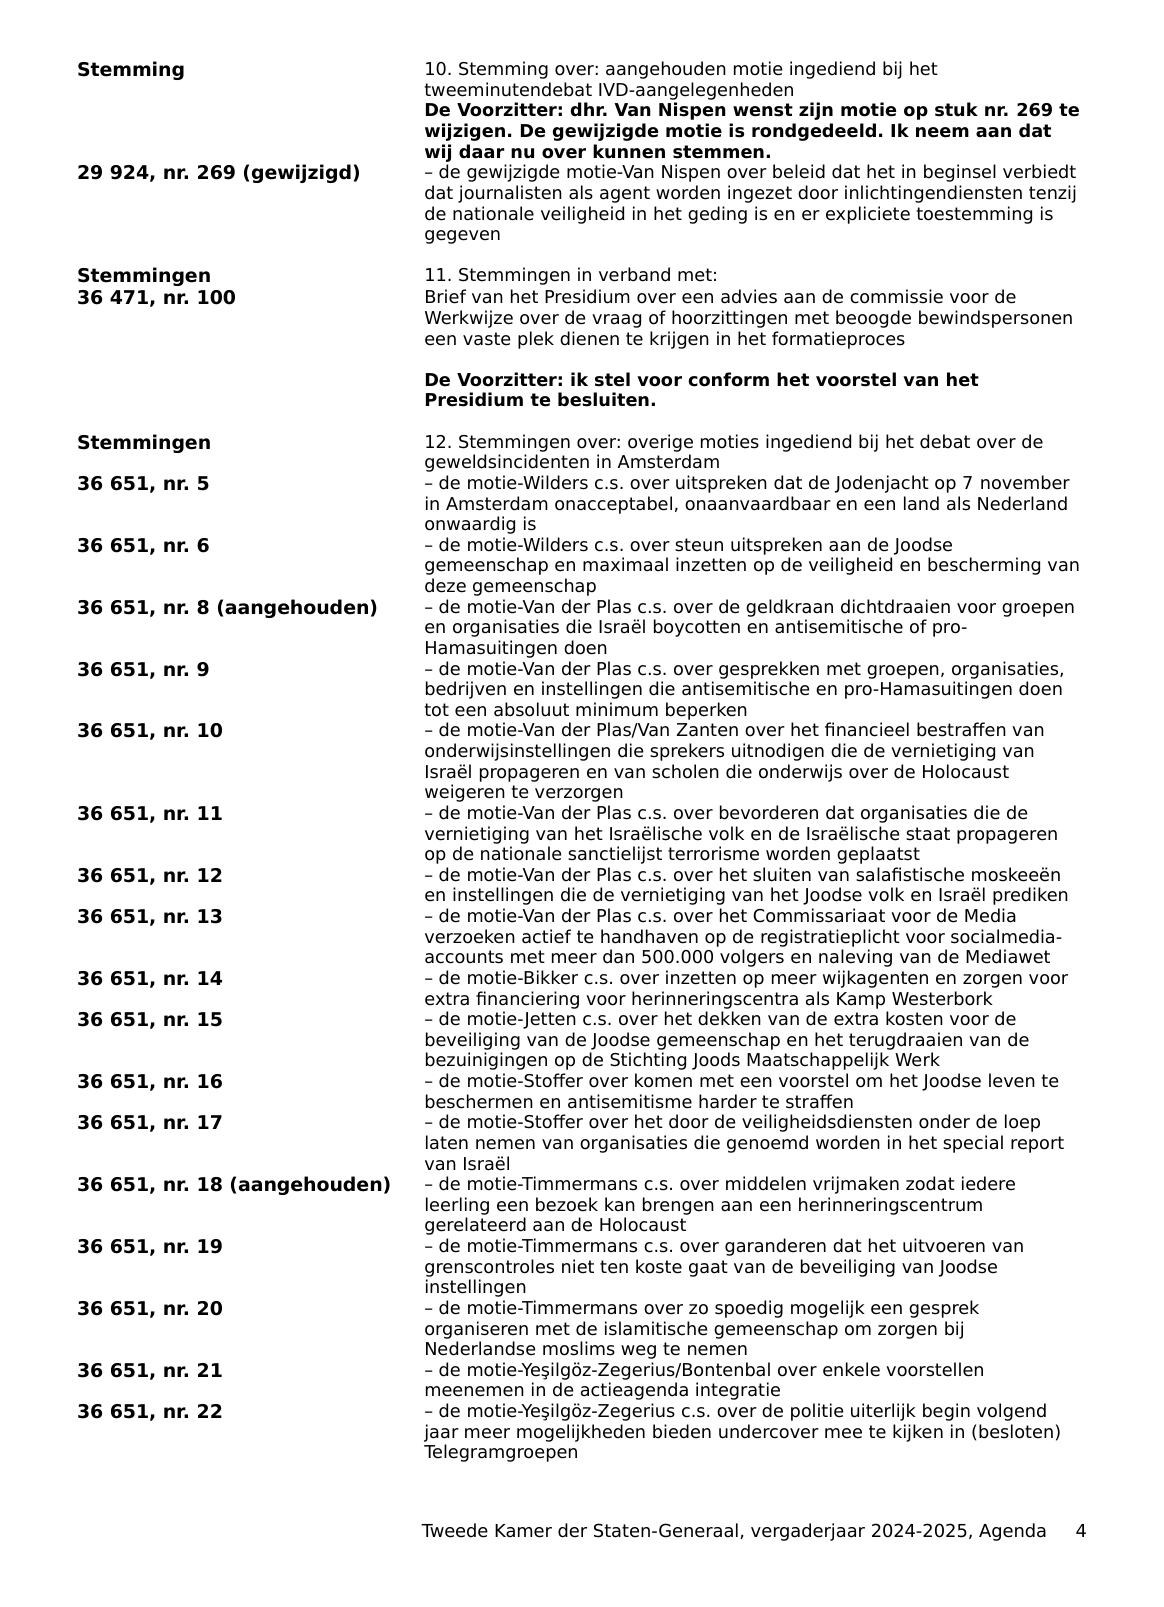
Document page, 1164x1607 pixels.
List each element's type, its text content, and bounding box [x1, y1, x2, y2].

table_cell [401, 287, 418, 349]
table_cell – de motie-Van der Plas c.s. over het sluiten van salafistische moskeeën en instellingen die de vernietiging van het Joodse volk en Israël prediken [418, 865, 1087, 906]
table_cell 36 651, nr. 12 [77, 865, 401, 906]
table_cell [401, 473, 418, 535]
table_cell [401, 906, 418, 968]
table_cell – de gewijzigde motie-Van Nispen over beleid dat het in beginsel verbiedt dat journalisten als agent worden ingezet door inlichtingendiensten tenzij de nationale veiligheid in het geding is en er expliciete toestemming is gegeven [418, 162, 1087, 245]
table_cell – de motie-Bikker c.s. over inzetten op meer wijkagenten en zorgen voor extra financiering voor herinneringscentra als Kamp Westerbork [418, 968, 1087, 1009]
table_cell 36 651, nr. 9 [77, 659, 401, 720]
table_cell – de motie-Timmermans c.s. over middelen vrijmaken zodat iedere leerling een bezoek kan brengen aan een herinneringscentrum gerelateerd aan de Holocaust [418, 1174, 1087, 1236]
table_cell [401, 720, 418, 803]
table_cell [401, 162, 418, 245]
table_cell 36 651, nr. 15 [77, 1009, 401, 1071]
table_cell [401, 349, 418, 370]
table_cell [401, 1298, 418, 1360]
table_cell [401, 265, 418, 287]
table_cell [77, 370, 401, 411]
table_cell 10. Stemming over: aangehouden motie ingediend bij het tweeminutendebat IVD-aangelegenheden [418, 59, 1087, 100]
table_cell [401, 535, 418, 597]
table_cell [401, 100, 418, 162]
table_cell [418, 411, 1087, 432]
table_cell [418, 349, 1087, 370]
table_cell Stemmingen [77, 432, 401, 473]
table_cell [401, 245, 418, 265]
table_cell Stemming [77, 59, 401, 100]
table_cell 36 651, nr. 8 (aangehouden) [77, 597, 401, 658]
table_cell – de motie-Wilders c.s. over uitspreken dat de Jodenjacht op 7 november in Amsterdam onacceptabel, onaanvaardbaar en een land als Nederland onwaardig is [418, 473, 1087, 535]
table_cell – de motie-Stoffer over het door de veiligheidsdiensten onder de loep laten nemen van organisaties die genoemd worden in het special report van Israël [418, 1112, 1087, 1174]
table_cell [401, 1236, 418, 1298]
table_cell 29 924, nr. 269 (gewijzigd) [77, 162, 401, 245]
table_cell De Voorzitter: dhr. Van Nispen wenst zijn motie op stuk nr. 269 te wijzigen. De gewijzigde motie is rondgedeeld. Ik neem aan dat wij daar nu over kunnen stemmen. [418, 100, 1087, 162]
table_cell – de motie-Wilders c.s. over steun uitspreken aan de Joodse gemeenschap en maximaal inzetten op de veiligheid en bescherming van deze gemeenschap [418, 535, 1087, 597]
table_cell 36 651, nr. 11 [77, 803, 401, 865]
table_cell – de motie-Van der Plas c.s. over gesprekken met groepen, organisaties, bedrijven en instellingen die antisemitische en pro-Hamasuitingen doen tot een absoluut minimum beperken [418, 659, 1087, 720]
table_cell 36 651, nr. 13 [77, 906, 401, 968]
table_cell [401, 432, 418, 473]
table_cell 36 651, nr. 17 [77, 1112, 401, 1174]
table_cell [401, 659, 418, 720]
table_cell – de motie-Stoffer over komen met een voorstel om het Joodse leven te beschermen en antisemitisme harder te straffen [418, 1071, 1087, 1112]
table_cell 36 651, nr. 10 [77, 720, 401, 803]
table_cell [401, 1401, 418, 1463]
table_cell [401, 1360, 418, 1401]
table_cell – de motie-Van der Plas c.s. over bevorderen dat organisaties die de vernietiging van het Israëlische volk en de Israëlische staat propageren op de nationale sanctielijst terrorisme worden geplaatst [418, 803, 1087, 865]
table_cell [401, 411, 418, 432]
table_cell – de motie-Timmermans c.s. over garanderen dat het uitvoeren van grenscontroles niet ten koste gaat van de beveiliging van Joodse instellingen [418, 1236, 1087, 1298]
table_cell [401, 865, 418, 906]
table_cell [401, 1071, 418, 1112]
table_cell [401, 1174, 418, 1236]
table_cell 36 651, nr. 14 [77, 968, 401, 1009]
table_cell [77, 100, 401, 162]
table_cell Brief van het Presidium over een advies aan de commissie voor de Werkwijze over de vraag of hoorzittingen met beoogde bewindspersonen een vaste plek dienen te krijgen in het formatieproces [418, 287, 1087, 349]
table_cell – de motie-Yeşilgöz-Zegerius/Bontenbal over enkele voorstellen meenemen in de actieagenda integratie [418, 1360, 1087, 1401]
table_cell 36 471, nr. 100 [77, 287, 401, 349]
table_cell 36 651, nr. 20 [77, 1298, 401, 1360]
table_cell [401, 803, 418, 865]
table_cell 36 651, nr. 5 [77, 473, 401, 535]
table_cell 11. Stemmingen in verband met: [418, 265, 1087, 287]
table_cell [418, 245, 1087, 265]
table_cell – de motie-Jetten c.s. over het dekken van de extra kosten voor de beveiliging van de Joodse gemeenschap en het terugdraaien van de bezuinigingen op de Stichting Joods Maatschappelijk Werk [418, 1009, 1087, 1071]
table_cell [401, 597, 418, 658]
table_cell – de motie-Yeşilgöz-Zegerius c.s. over de politie uiterlijk begin volgend jaar meer mogelijkheden bieden undercover mee te kijken in (besloten) Telegramgroepen [418, 1401, 1087, 1463]
table_cell 36 651, nr. 18 (aangehouden) [77, 1174, 401, 1236]
table_cell De Voorzitter: ik stel voor conform het voorstel van het Presidium te besluiten. [418, 370, 1087, 411]
table_cell 36 651, nr. 6 [77, 535, 401, 597]
table_cell 36 651, nr. 22 [77, 1401, 401, 1463]
table_cell 36 651, nr. 21 [77, 1360, 401, 1401]
table_cell [77, 245, 401, 265]
table_cell [401, 1009, 418, 1071]
table_cell – de motie-Van der Plas c.s. over het Commissariaat voor de Media verzoeken actief te handhaven op de registratieplicht voor socialmedia-accounts met meer dan 500.000 volgers en naleving van de Mediawet [418, 906, 1087, 968]
table_cell – de motie-Van der Plas c.s. over de geldkraan dichtdraaien voor groepen en organisaties die Israël boycotten en antisemitische of pro-Hamasuitingen doen [418, 597, 1087, 658]
table_cell 36 651, nr. 19 [77, 1236, 401, 1298]
table_cell – de motie-Van der Plas/Van Zanten over het financieel bestraffen van onderwijsinstellingen die sprekers uitnodigen die de vernietiging van Israël propageren en van scholen die onderwijs over de Holocaust weigeren te verzorgen [418, 720, 1087, 803]
table_cell 36 651, nr. 16 [77, 1071, 401, 1112]
table_cell [401, 370, 418, 411]
table_cell – de motie-Timmermans over zo spoedig mogelijk een gesprek organiseren met de islamitische gemeenschap om zorgen bij Nederlandse moslims weg te nemen [418, 1298, 1087, 1360]
table_cell [401, 968, 418, 1009]
table_cell Stemmingen [77, 265, 401, 287]
table_cell [401, 59, 418, 100]
table_cell [401, 1112, 418, 1174]
table_cell [77, 411, 401, 432]
table_cell 12. Stemmingen over: overige moties ingediend bij het debat over de geweldsincidenten in Amsterdam [418, 432, 1087, 473]
table_cell [77, 349, 401, 370]
